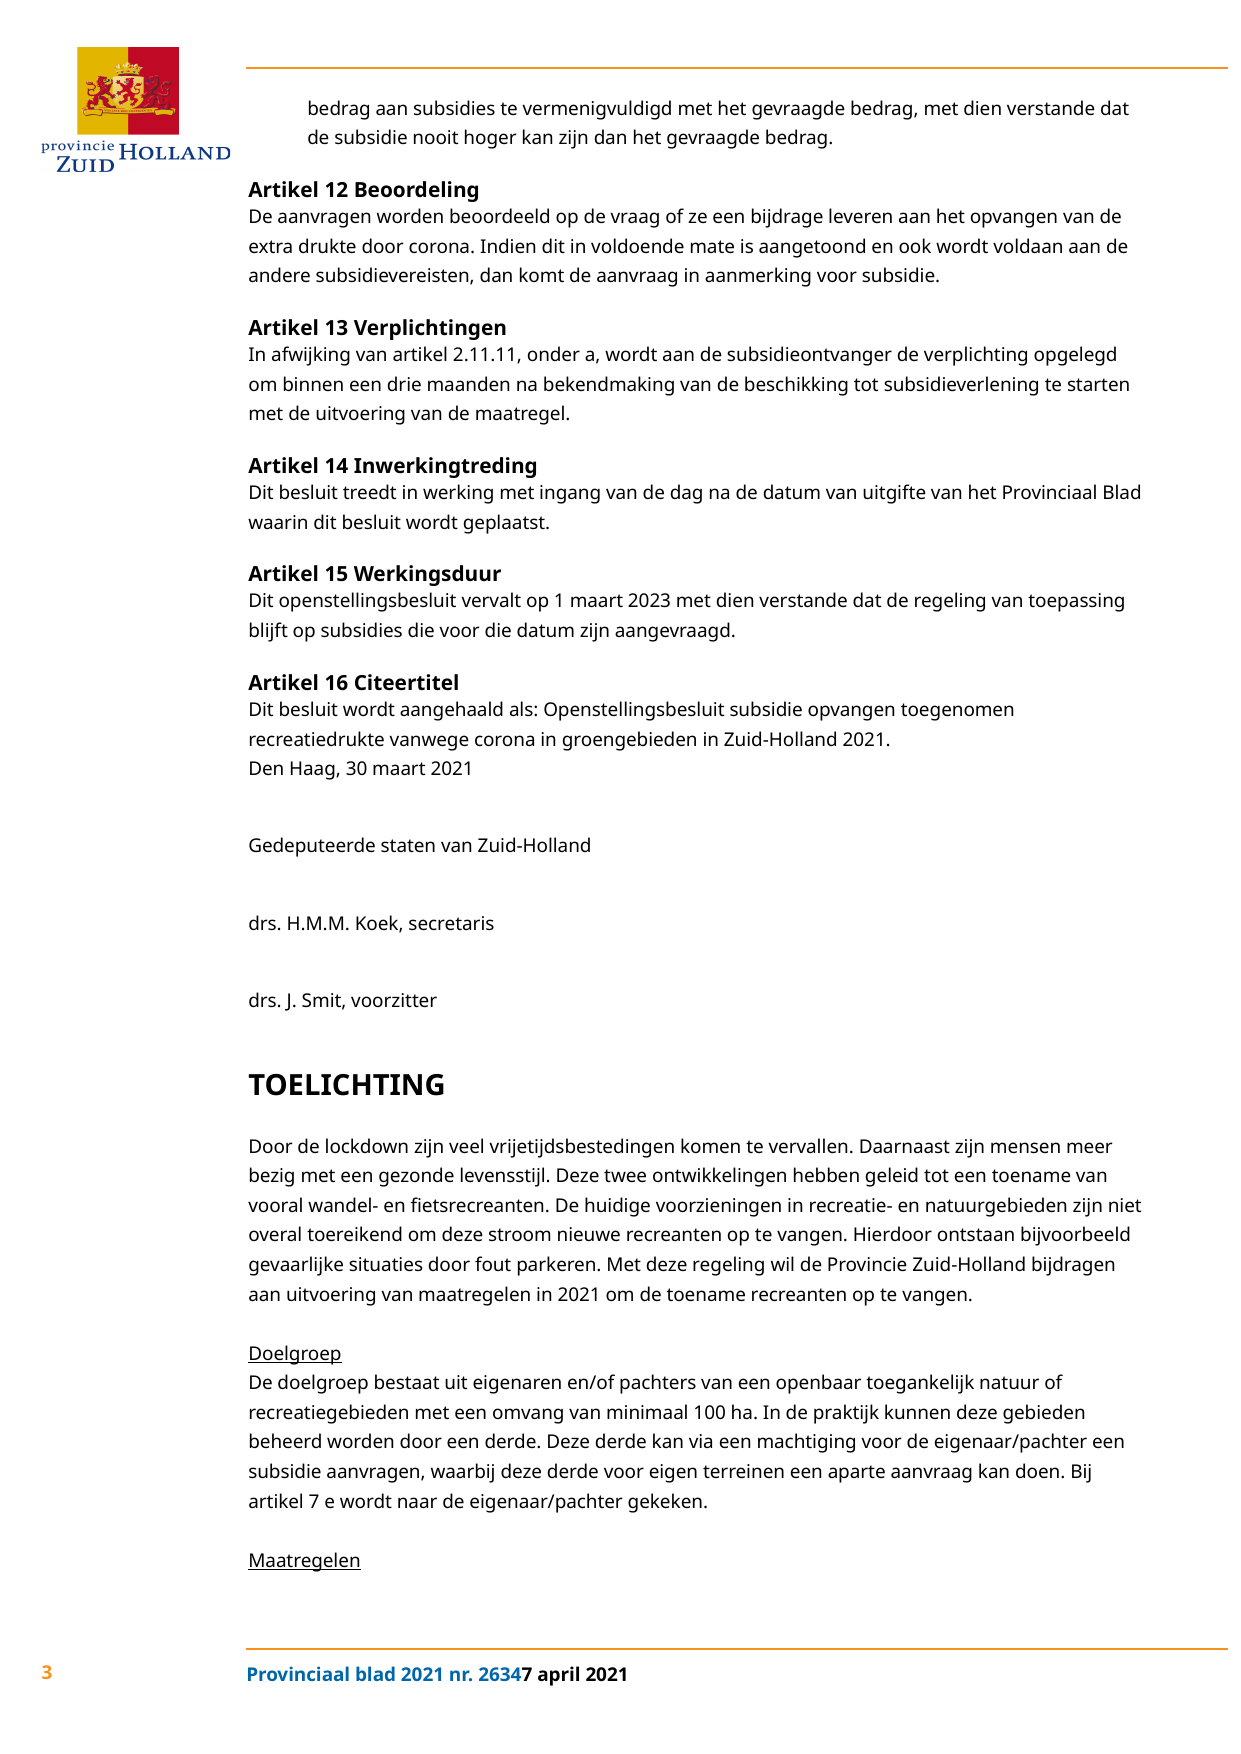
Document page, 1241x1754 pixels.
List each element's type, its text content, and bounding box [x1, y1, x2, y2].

text In afwijking van artikel 2.11.11, onder a, wordt aan de subsidieontvanger de verplichting opgelegd om binnen een drie maanden na bekendmaking van de beschikking tot subsidieverlening te starten met de uitvoering van de maatregel. [248, 341, 1152, 426]
text Doelgroep [248, 1340, 1152, 1366]
text Dit besluit wordt aangehaald als: Openstellingsbesluit subsidie opvangen toegenomen recreatiedrukte vanwege corona in groengebieden in Zuid-Holland 2021. [248, 696, 1152, 751]
text Artikel 15 Werkingsduur [248, 559, 1152, 588]
text Artikel 16 Citeertitel [248, 668, 1152, 696]
list bedrag aan subsidies te vermenigvuldigd met het gevraagde bedrag, met dien verstande dat de subsidie nooit hoger kan zijn dan het gevraagde bedrag. [248, 95, 1152, 150]
text Dit openstellingsbesluit vervalt op 1 maart 2023 met dien verstande dat de regeling van toepassing blijft op subsidies die voor die datum zijn aangevraagd. [248, 588, 1152, 643]
text Dit besluit treedt in werking met ingang van de dag na de datum van uitgifte van het Provinciaal Blad waarin dit besluit wordt geplaatst. [248, 479, 1152, 534]
text Gedeputeerde staten van Zuid-Holland [248, 832, 1152, 858]
text drs. H.M.M. Koek, secretaris [248, 910, 1152, 935]
picture [41, 47, 231, 172]
text Artikel 12 Beoordeling [248, 175, 1152, 203]
text Door de lockdown zijn veel vrijetijdsbestedingen komen te vervallen. Daarnaast zijn mensen meer bezig met een gezonde levensstijl. Deze twee ontwikkelingen hebben geleid tot een toename van vooral wandel- en fietsrecreanten. De huidige voorzieningen in recreatie- en natuurgebieden zijn niet overal toereikend om deze stroom nieuwe recreanten op te vangen. Hierdoor ontstaan bijvoorbeeld gevaarlijke situaties door fout parkeren. Met deze regeling wil de Provincie Zuid-Holland bijdragen aan uitvoering van maatregelen in 2021 om de toename recreanten op te vangen. [248, 1133, 1152, 1307]
text Artikel 14 Inwerkingtreding [248, 451, 1152, 479]
text drs. J. Smit, voorzitter [248, 987, 1152, 1013]
text Artikel 13 Verplichtingen [248, 313, 1152, 341]
text De doelgroep bestaat uit eigenaren en/of pachters van een openbaar toegankelijk natuur of recreatiegebieden met een omvang van minimaal 100 ha. In de praktijk kunnen deze gebieden beheerd worden door een derde. Deze derde kan via een machtiging voor de eigenaar/pachter een subsidie aanvragen, waarbij deze derde voor eigen terreinen een aparte aanvraag kan doen. Bij artikel 7 e wordt naar de eigenaar/pachter gekeken. [248, 1369, 1152, 1514]
text Maatregelen [248, 1547, 1152, 1573]
text Den Haag, 30 maart 2021 [248, 755, 1152, 781]
text TOELICHTING [248, 1064, 1152, 1104]
text De aanvragen worden beoordeeld op de vraag of ze een bijdrage leveren aan het opvangen van de extra drukte door corona. Indien dit in voldoende mate is aangetoond en ook wordt voldaan aan de andere subsidievereisten, dan komt de aanvraag in aanmerking voor subsidie. [248, 203, 1152, 288]
